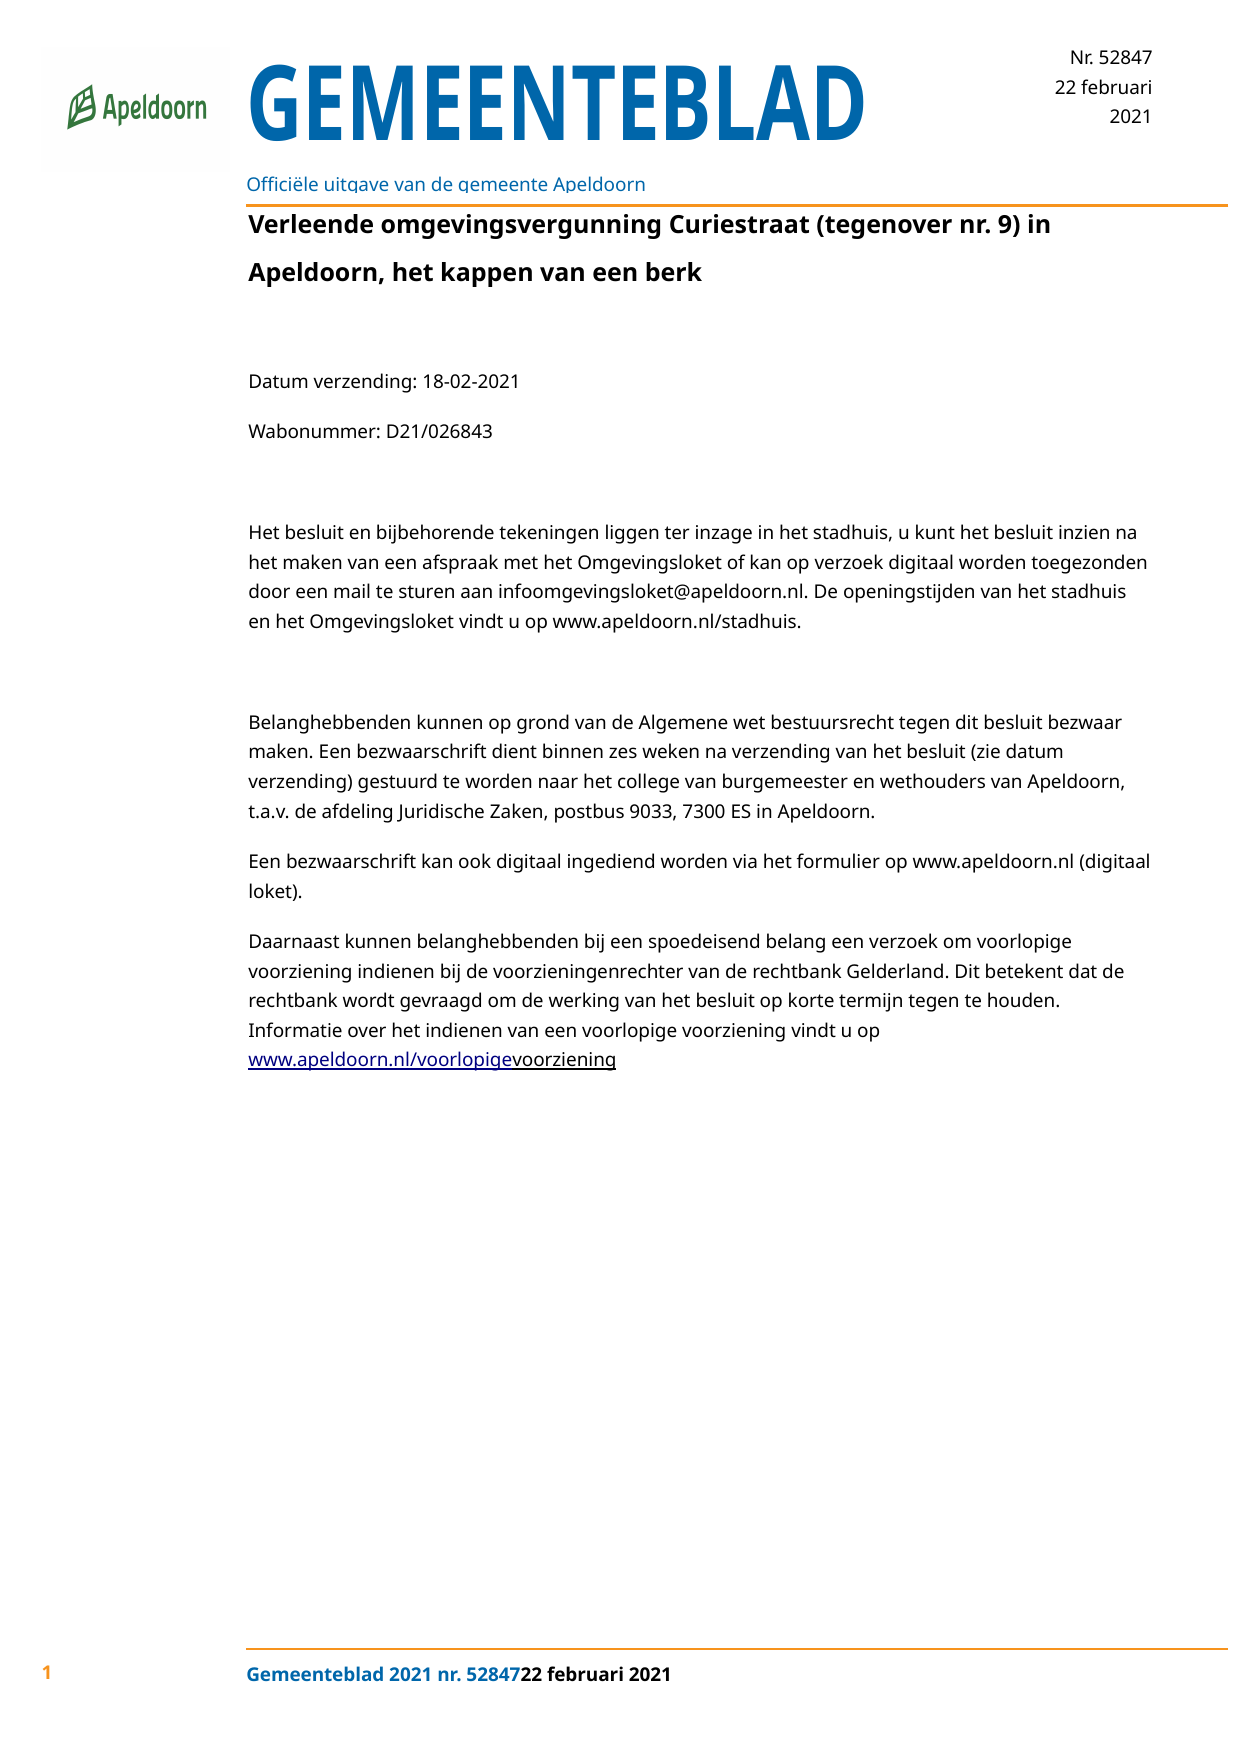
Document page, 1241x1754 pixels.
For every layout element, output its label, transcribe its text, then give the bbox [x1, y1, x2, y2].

text Het besluit en bijbehorende tekeningen liggen ter inzage in het stadhuis, u kunt het besluit inzien na het maken van een afspraak met het Omgevingsloket of kan op verzoek digitaal worden toegezonden door een mail te sturen aan infoomgevingsloket@apeldoorn.nl. De openingstijden van het stadhuis en het Omgevingsloket vindt u op www.apeldoorn.nl/stadhuis. [248, 519, 1152, 634]
text Wabonummer: D21/026843 [248, 419, 1152, 444]
text Een bezwaarschrift kan ook digitaal ingediend worden via het formulier op www.apeldoorn.nl (digitaal loket). [248, 848, 1152, 904]
picture [41, 47, 231, 172]
text Verleende omgevingsvergunning Curiestraat (tegenover nr. 9) in Apeldoorn, het kappen van een berk [248, 207, 1152, 288]
text Daarnaast kunnen belanghebbenden bij een spoedeisend belang een verzoek om voorlopige voorziening indienen bij de voorzieningenrechter van de rechtbank Gelderland. Dit betekent dat de rechtbank wordt gevraagd om de werking van het besluit op korte termijn tegen te houden. Informatie over het indienen van een voorlopige voorziening vindt u op www.apeldoorn.nl/voorlopigevoorziening [248, 928, 1152, 1072]
text Datum verzending: 18-02-2021 [248, 368, 1152, 394]
text Belanghebbenden kunnen op grond van de Algemene wet bestuursrecht tegen dit besluit bezwaar maken. Een bezwaarschrift dient binnen zes weken na verzending van het besluit (zie datum verzending) gestuurd te worden naar het college van burgemeester en wethouders van Apeldoorn, t.a.v. de afdeling Juridische Zaken, postbus 9033, 7300 ES in Apeldoorn. [248, 709, 1152, 824]
